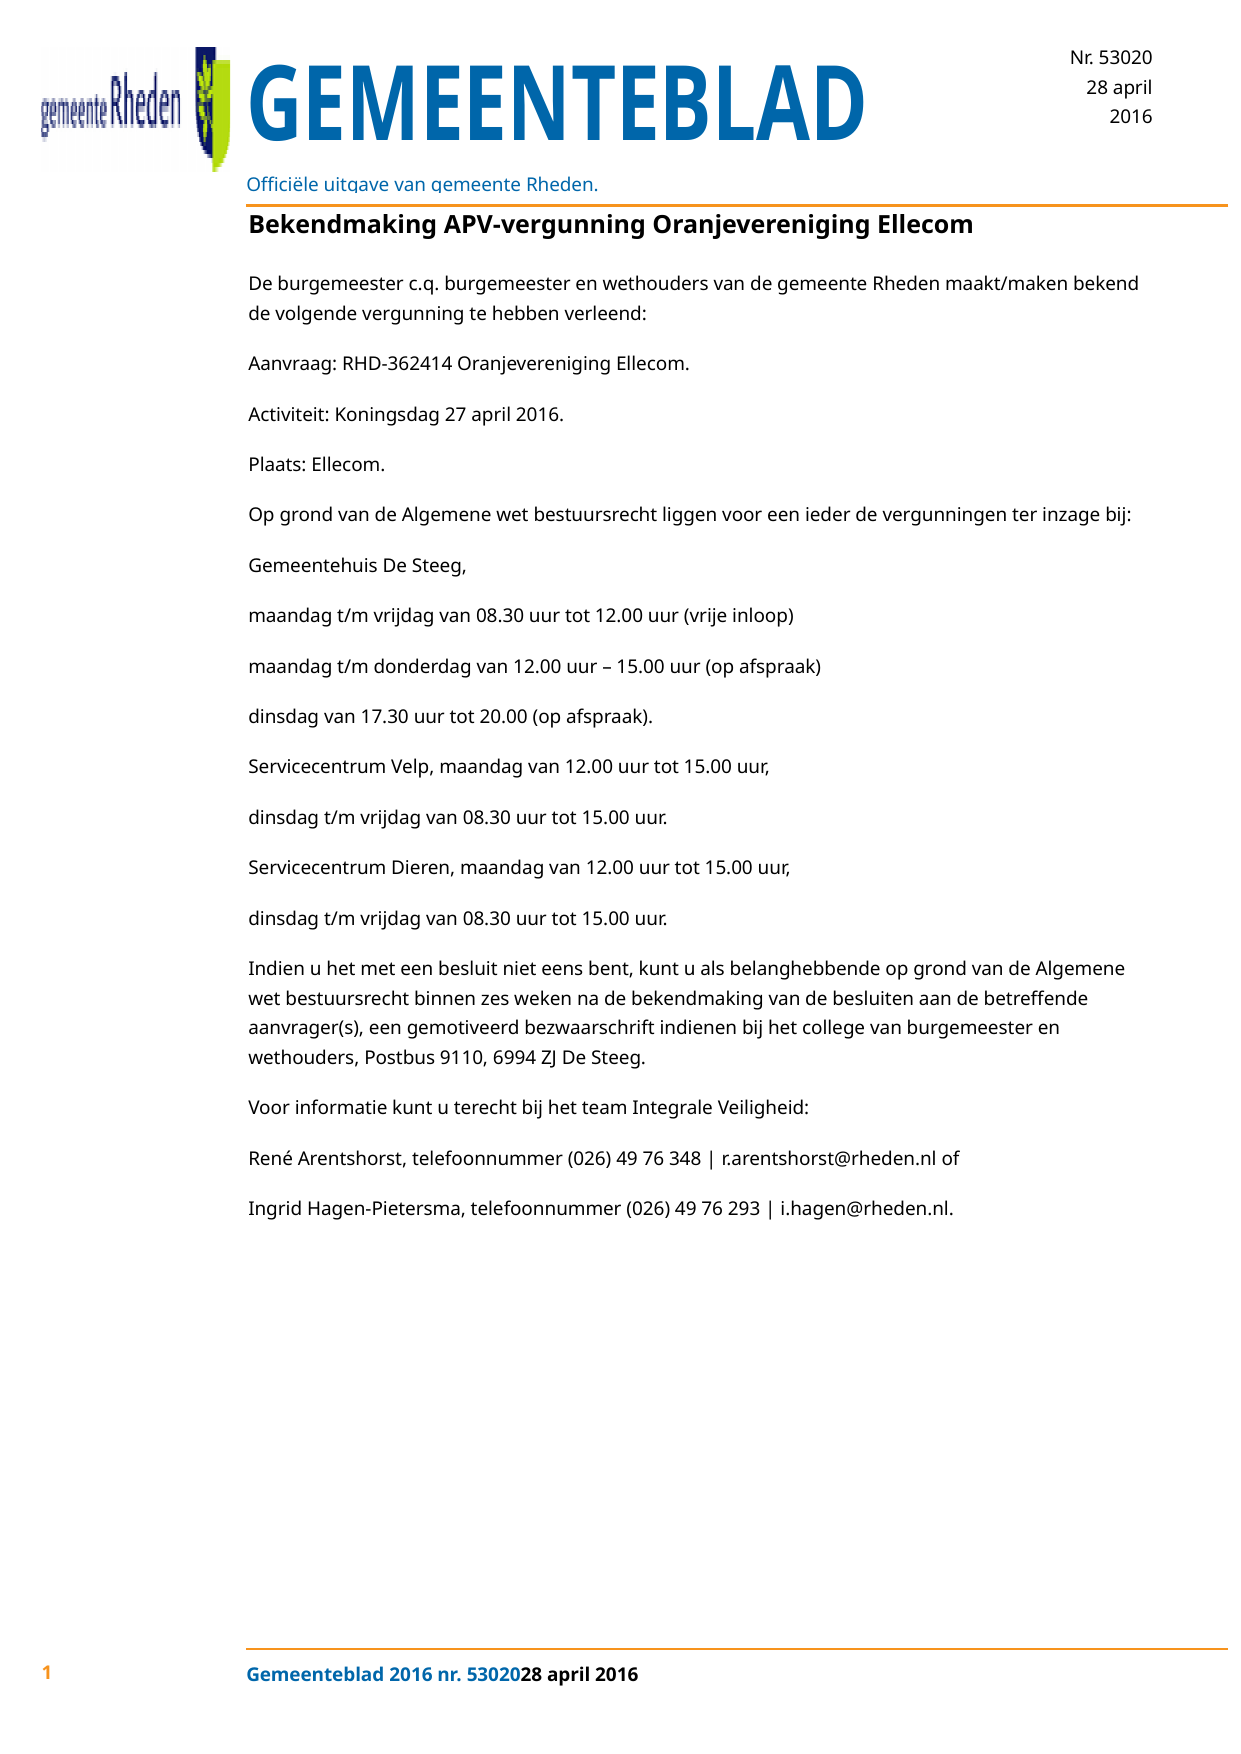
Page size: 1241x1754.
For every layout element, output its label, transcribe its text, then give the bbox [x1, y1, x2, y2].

text Voor informatie kunt u terecht bij het team Integrale Veiligheid: [248, 1094, 1152, 1120]
text Aanvraag: RHD-362414 Oranjevereniging Ellecom. [248, 350, 1152, 376]
text Ingrid Hagen-Pietersma, telefoonnummer (026) 49 76 293 | i.hagen@rheden.nl. [248, 1195, 1152, 1221]
picture [41, 47, 231, 172]
text maandag t/m vrijdag van 08.30 uur tot 12.00 uur (vrije inloop) [248, 602, 1152, 628]
text dinsdag t/m vrijdag van 08.30 uur tot 15.00 uur. [248, 804, 1152, 830]
text Indien u het met een besluit niet eens bent, kunt u als belanghebbende op grond van de Algemene wet bestuursrecht binnen zes weken na de bekendmaking van de besluiten aan de betreffende aanvrager(s), een gemotiveerd bezwaarschrift indienen bij het college van burgemeester en wethouders, Postbus 9110, 6994 ZJ De Steeg. [248, 955, 1152, 1070]
text Bekendmaking APV-vergunning Oranjevereniging Ellecom [248, 207, 1152, 241]
text René Arentshorst, telefoonnummer (026) 49 76 348 | r.arentshorst@rheden.nl of [248, 1145, 1152, 1171]
text De burgemeester c.q. burgemeester en wethouders van de gemeente Rheden maakt/maken bekend de volgende vergunning te hebben verleend: [248, 270, 1152, 326]
text Servicecentrum Velp, maandag van 12.00 uur tot 15.00 uur, [248, 754, 1152, 779]
text dinsdag van 17.30 uur tot 20.00 (op afspraak). [248, 703, 1152, 729]
text Servicecentrum Dieren, maandag van 12.00 uur tot 15.00 uur, [248, 854, 1152, 880]
text dinsdag t/m vrijdag van 08.30 uur tot 15.00 uur. [248, 905, 1152, 931]
text Activiteit: Koningsdag 27 april 2016. [248, 401, 1152, 426]
text Gemeentehuis De Steeg, [248, 552, 1152, 578]
text maandag t/m donderdag van 12.00 uur – 15.00 uur (op afspraak) [248, 653, 1152, 678]
text Plaats: Ellecom. [248, 451, 1152, 477]
text Op grond van de Algemene wet bestuursrecht liggen voor een ieder de vergunningen ter inzage bij: [248, 502, 1152, 527]
